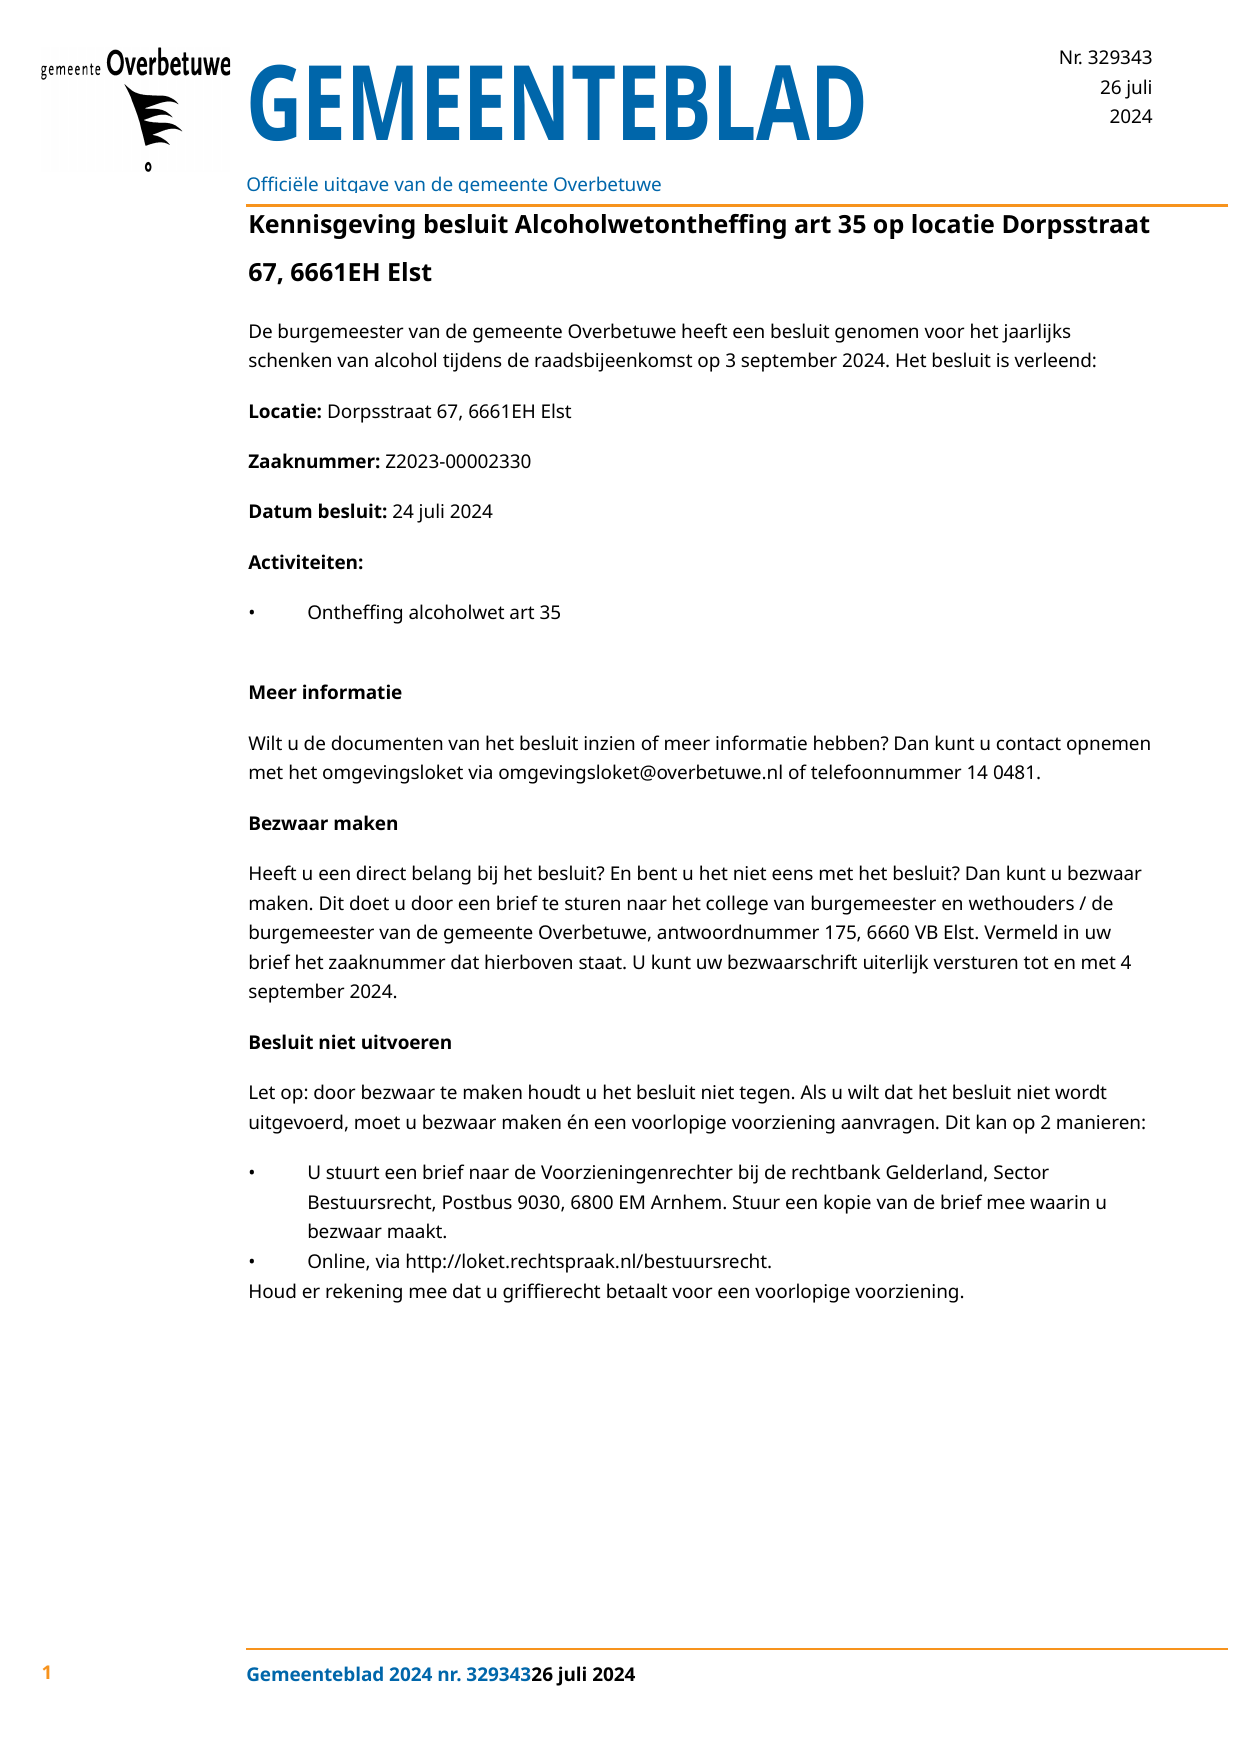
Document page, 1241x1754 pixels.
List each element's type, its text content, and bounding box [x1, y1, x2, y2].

text Meer informatie [248, 679, 1152, 705]
text De burgemeester van de gemeente Overbetuwe heeft een besluit genomen voor het jaarlijks schenken van alcohol tijdens de raadsbijeenkomst op 3 september 2024. Het besluit is verleend: [248, 318, 1152, 373]
text Let op: door bezwaar te maken houdt u het besluit niet tegen. Als u wilt dat het besluit niet wordt uitgevoerd, moet u bezwaar maken én een voorlopige voorziening aanvragen. Dit kan op 2 manieren: [248, 1079, 1152, 1135]
text Kennisgeving besluit Alcoholwetontheffing art 35 op locatie Dorpsstraat 67, 6661EH Elst [248, 207, 1152, 288]
text Houd er rekening mee dat u griffierecht betaalt voor een voorlopige voorziening. [248, 1278, 1152, 1304]
text Bezwaar maken [248, 810, 1152, 836]
text Besluit niet uitvoeren [248, 1029, 1152, 1055]
list Ontheffing alcoholwet art 35 [248, 599, 1152, 625]
text Activiteiten: [248, 549, 1152, 575]
picture [41, 47, 231, 172]
list U stuurt een brief naar de Voorzieningenrechter bij de rechtbank Gelderland, Sector Bestuursrecht, Postbus 9030, 6800 EM Arnhem. Stuur een kopie van de brief mee waarin u bezwaar maakt. [248, 1159, 1152, 1244]
text Locatie: Dorpsstraat 67, 6661EH Elst [248, 398, 1152, 424]
text Datum besluit: 24 juli 2024 [248, 499, 1152, 524]
text Heeft u een direct belang bij het besluit? En bent u het niet eens met het besluit? Dan kunt u bezwaar maken. Dit doet u door een brief te sturen naar het college van burgemeester en wethouders / de burgemeester van de gemeente Overbetuwe, antwoordnummer 175, 6660 VB Elst. Vermeld in uw brief het zaaknummer dat hierboven staat. U kunt uw bezwaarschrift uiterlijk versturen tot en met 4 september 2024. [248, 860, 1152, 1004]
text Wilt u de documenten van het besluit inzien of meer informatie hebben? Dan kunt u contact opnemen met het omgevingsloket via omgevingsloket@overbetuwe.nl of telefoonnummer 14 0481. [248, 730, 1152, 785]
text Zaaknummer: Z2023-00002330 [248, 448, 1152, 474]
list Online, via http://loket.rechtspraak.nl/bestuursrecht. [248, 1248, 1152, 1274]
